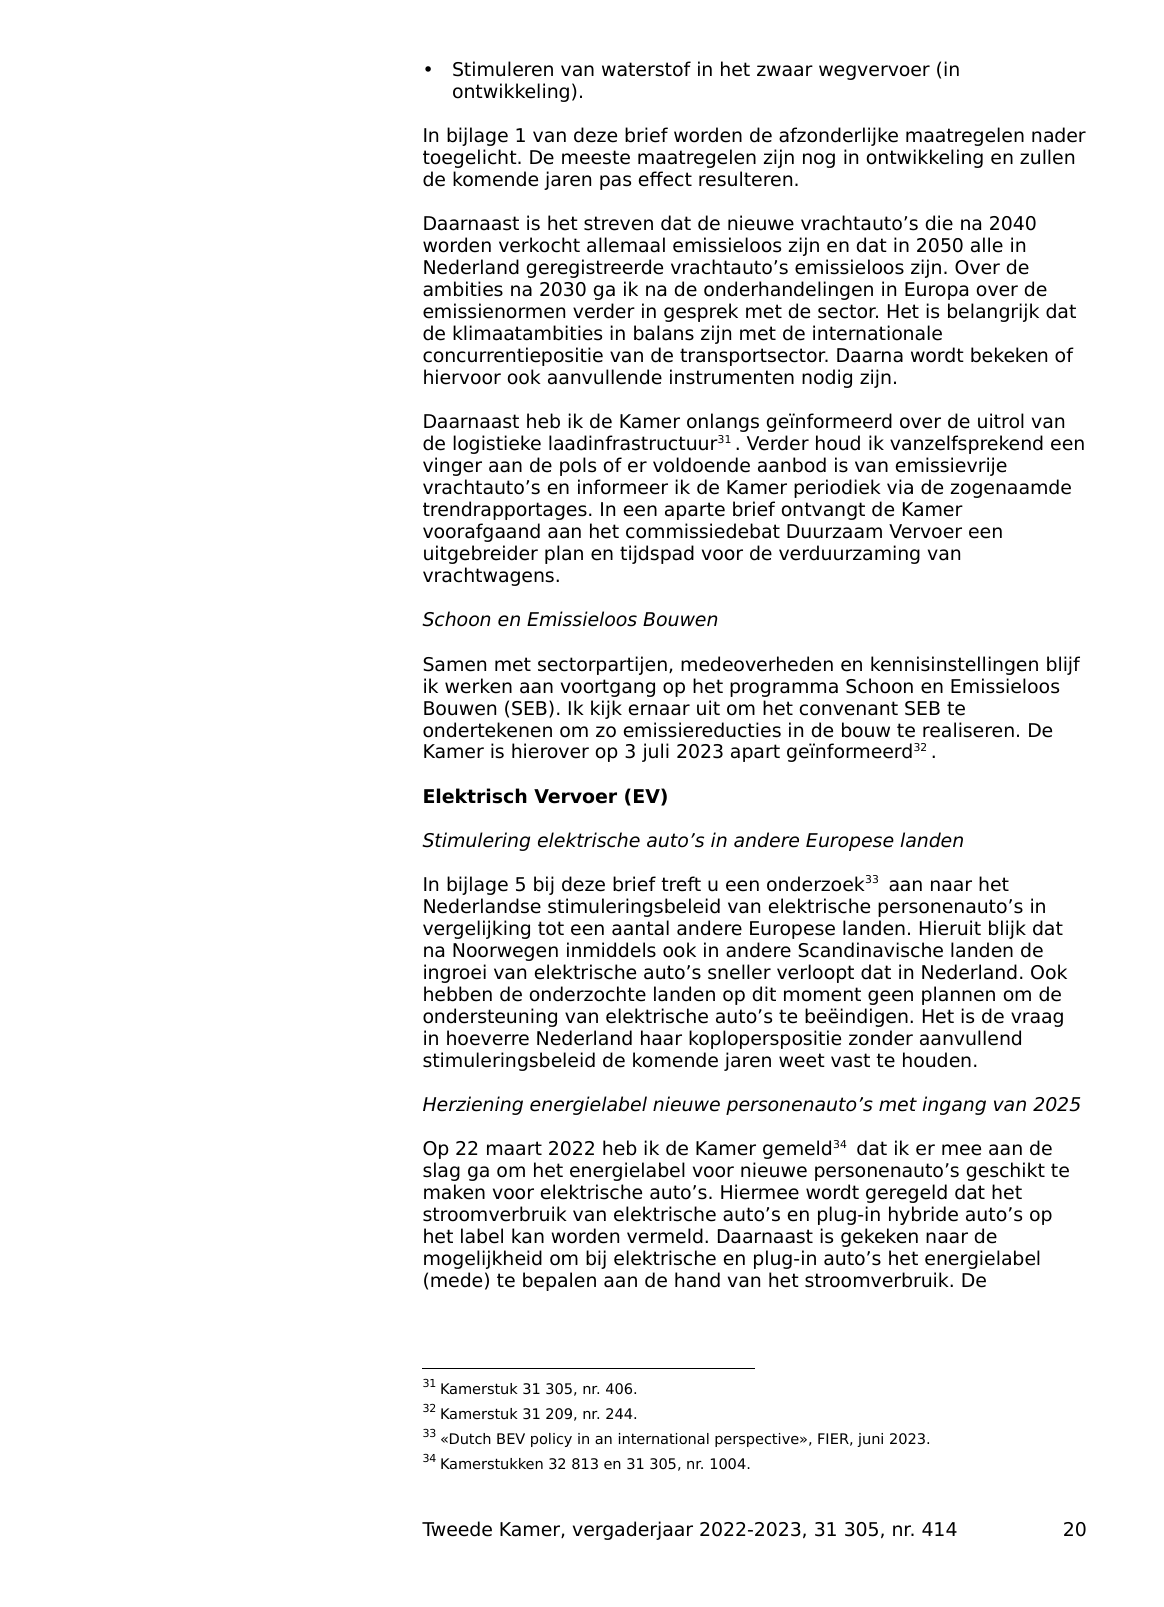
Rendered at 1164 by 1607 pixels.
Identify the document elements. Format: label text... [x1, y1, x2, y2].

text Op 22 maart 2022 heb ik de Kamer gemeld dat ik er mee aan de slag ga om het energielabel voor nieuwe personenauto’s geschikt te maken voor elektrische auto’s. Hiermee wordt geregeld dat het stroomverbruik van elektrische auto’s en plug-in hybride auto’s op het label kan worden vermeld. Daarnaast is gekeken naar de mogelijkheid om bij elektrische en plug-in auto’s het energielabel (mede) te bepalen aan de hand van het stroomverbruik. De [422, 1138, 1087, 1292]
text Daarnaast heb ik de Kamer onlangs geïnformeerd over de uitrol van de logistieke laadinfrastructuur. Verder houd ik vanzelfsprekend een vinger aan de pols of er voldoende aanbod is van emissievrije vrachtauto’s en informeer ik de Kamer periodiek via de zogenaamde trendrapportages. In een aparte brief ontvangt de Kamer voorafgaand aan het commissiedebat Duurzaam Vervoer een uitgebreider plan en tijdspad voor de verduurzaming van vrachtwagens. [422, 411, 1087, 587]
subtitle Stimulering elektrische auto’s in andere Europese landen [422, 830, 1087, 852]
subtitle Elektrisch Vervoer (EV) [422, 786, 1087, 808]
text Kamerstuk 31 305, nr. 406. [422, 1377, 1087, 1399]
text In bijlage 1 van deze brief worden de afzonderlijke maatregelen nader toegelicht. De meeste maatregelen zijn nog in ontwikkeling en zullen de komende jaren pas effect resulteren. [422, 125, 1087, 191]
text Kamerstuk 31 209, nr. 244. [422, 1402, 1087, 1424]
text Daarnaast is het streven dat de nieuwe vrachtauto’s die na 2040 worden verkocht allemaal emissieloos zijn en dat in 2050 alle in Nederland geregistreerde vrachtauto’s emissieloos zijn. Over de ambities na 2030 ga ik na de onderhandelingen in Europa over de emissienormen verder in gesprek met de sector. Het is belangrijk dat de klimaatambities in balans zijn met de internationale concurrentiepositie van de transportsector. Daarna wordt bekeken of hiervoor ook aanvullende instrumenten nodig zijn. [422, 213, 1087, 389]
text «Dutch BEV policy in an international perspective», FIER, juni 2023. [422, 1427, 1087, 1449]
text Kamerstukken 32 813 en 31 305, nr. 1004. [422, 1452, 1087, 1474]
subtitle Herziening energielabel nieuwe personenauto’s met ingang van 2025 [422, 1094, 1087, 1116]
subtitle Schoon en Emissieloos Bouwen [422, 609, 1087, 631]
text • Stimuleren van waterstof in het zwaar wegvervoer (in ontwikkeling). [422, 59, 1087, 103]
text Samen met sectorpartijen, medeoverheden en kennisinstellingen blijf ik werken aan voortgang op het programma Schoon en Emissieloos Bouwen (SEB). Ik kijk ernaar uit om het convenant SEB te ondertekenen om zo emissiereducties in de bouw te realiseren. De Kamer is hierover op 3 juli 2023 apart geïnformeerd. [422, 653, 1087, 763]
text In bijlage 5 bij deze brief treft u een onderzoek aan naar het Nederlandse stimuleringsbeleid van elektrische personenauto’s in vergelijking tot een aantal andere Europese landen. Hieruit blijk dat na Noorwegen inmiddels ook in andere Scandinavische landen de ingroei van elektrische auto’s sneller verloopt dat in Nederland. Ook hebben de onderzochte landen op dit moment geen plannen om de ondersteuning van elektrische auto’s te beëindigen. Het is de vraag in hoeverre Nederland haar koploperspositie zonder aanvullend stimuleringsbeleid de komende jaren weet vast te houden. [422, 874, 1087, 1072]
